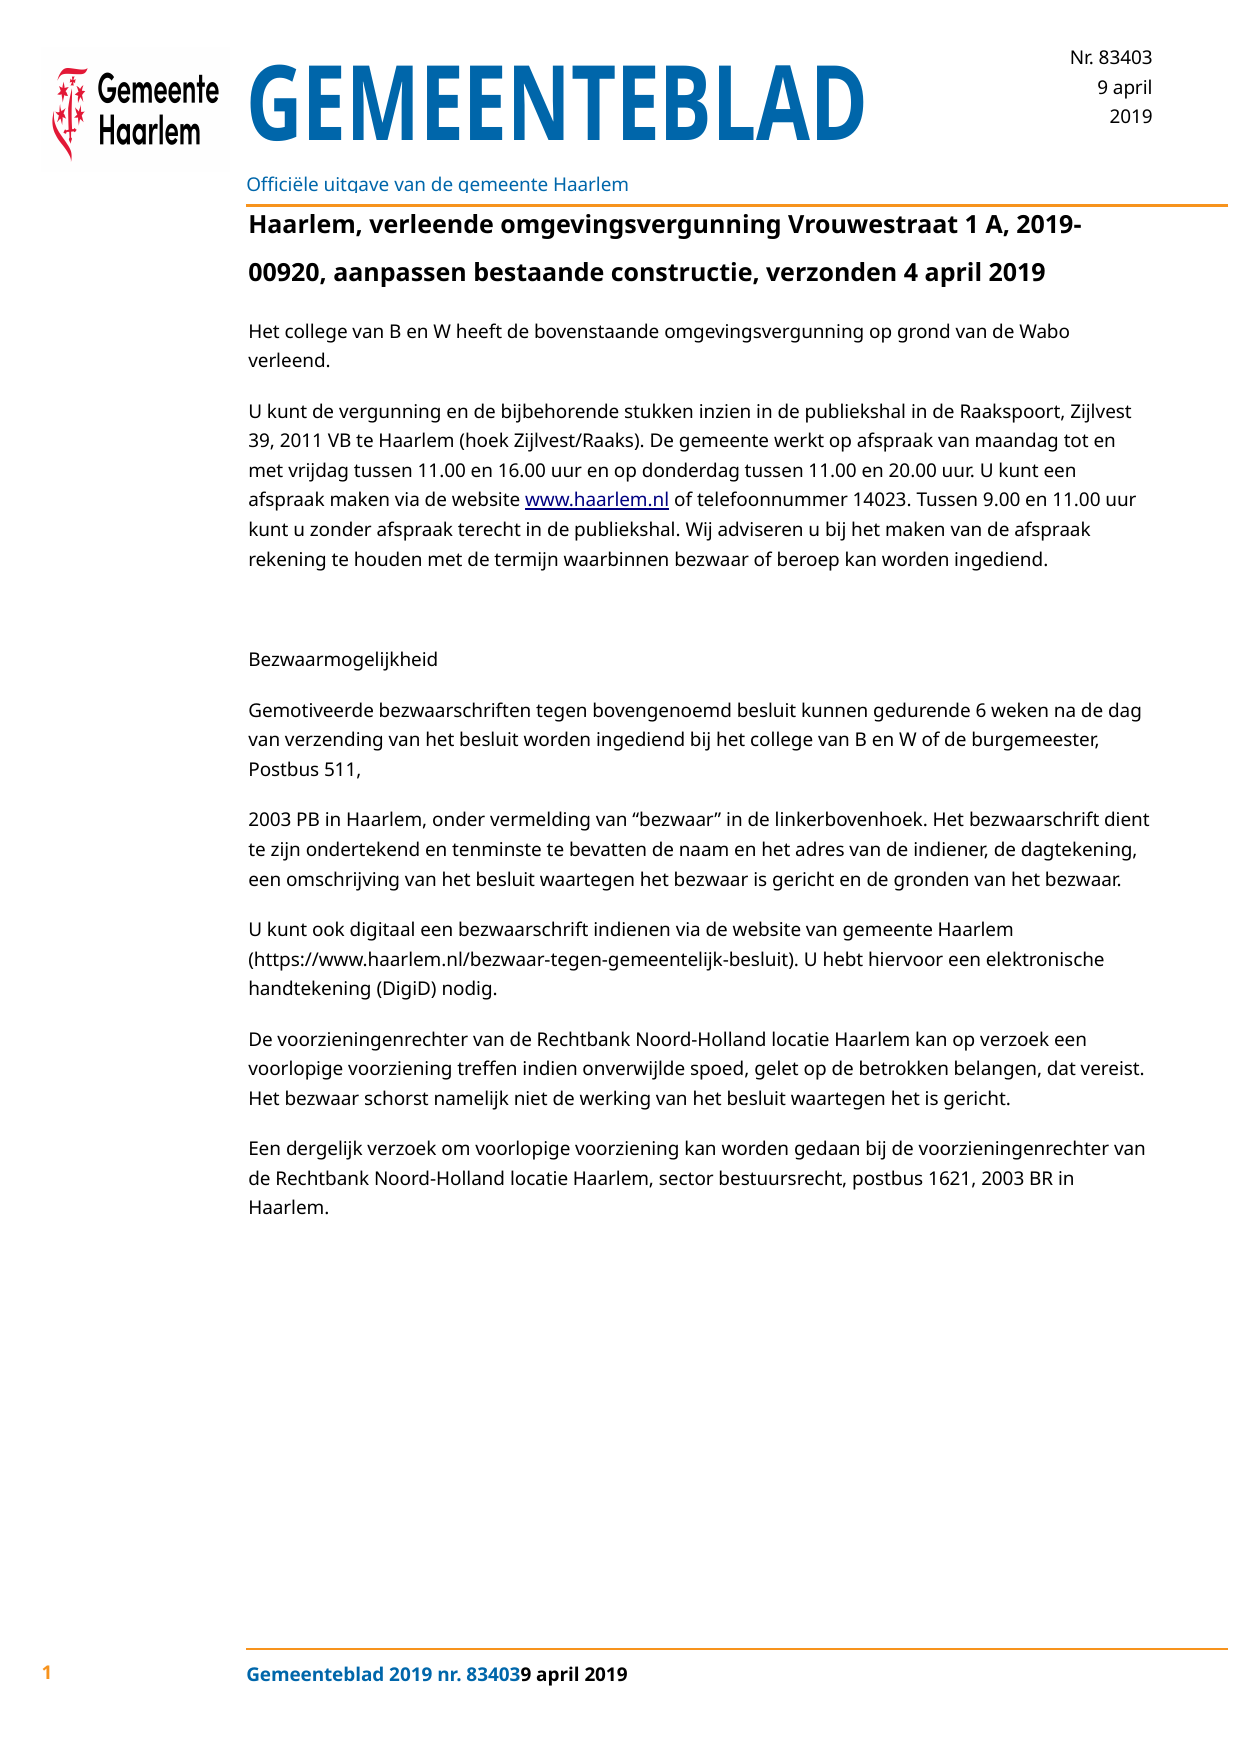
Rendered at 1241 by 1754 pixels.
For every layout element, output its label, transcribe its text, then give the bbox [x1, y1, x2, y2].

text Haarlem, verleende omgevingsvergunning Vrouwestraat 1 A, 2019-00920, aanpassen bestaande constructie, verzonden 4 april 2019 [248, 207, 1152, 288]
text U kunt de vergunning en de bijbehorende stukken inzien in de publiekshal in de Raakspoort, Zijlvest 39, 2011 VB te Haarlem (hoek Zijlvest/Raaks). De gemeente werkt op afspraak van maandag tot en met vrijdag tussen 11.00 en 16.00 uur en op donderdag tussen 11.00 en 20.00 uur. U kunt een afspraak maken via de website www.haarlem.nl of telefoonnummer 14023. Tussen 9.00 en 11.00 uur kunt u zonder afspraak terecht in de publiekshal. Wij adviseren u bij het maken van de afspraak rekening te houden met de termijn waarbinnen bezwaar of beroep kan worden ingediend. [248, 398, 1152, 572]
text 2003 PB in Haarlem, onder vermelding van “bezwaar” in de linkerbovenhoek. Het bezwaarschrift dient te zijn ondertekend en tenminste te bevatten de naam en het adres van de indiener, de dagtekening, een omschrijving van het besluit waartegen het bezwaar is gericht en de gronden van het bezwaar. [248, 807, 1152, 892]
text U kunt ook digitaal een bezwaarschrift indienen via de website van gemeente Haarlem (https://www.haarlem.nl/bezwaar-tegen-gemeentelijk-besluit). U hebt hiervoor een elektronische handtekening (DigiD) nodig. [248, 916, 1152, 1001]
text De voorzieningenrechter van de Rechtbank Noord-Holland locatie Haarlem kan op verzoek een voorlopige voorziening treffen indien onverwijlde spoed, gelet op de betrokken belangen, dat vereist. Het bezwaar schorst namelijk niet de werking van het besluit waartegen het is gericht. [248, 1026, 1152, 1111]
picture [41, 47, 231, 172]
text Een dergelijk verzoek om voorlopige voorziening kan worden gedaan bij de voorzieningenrechter van de Rechtbank Noord-Holland locatie Haarlem, sector bestuursrecht, postbus 1621, 2003 BR in Haarlem. [248, 1135, 1152, 1220]
text Het college van B en W heeft de bovenstaande omgevingsvergunning op grond van de Wabo verleend. [248, 318, 1152, 373]
text Bezwaarmogelijkheid [248, 647, 1152, 672]
text Gemotiveerde bezwaarschriften tegen bovengenoemd besluit kunnen gedurende 6 weken na de dag van verzending van het besluit worden ingediend bij het college van B en W of de burgemeester, Postbus 511, [248, 697, 1152, 782]
